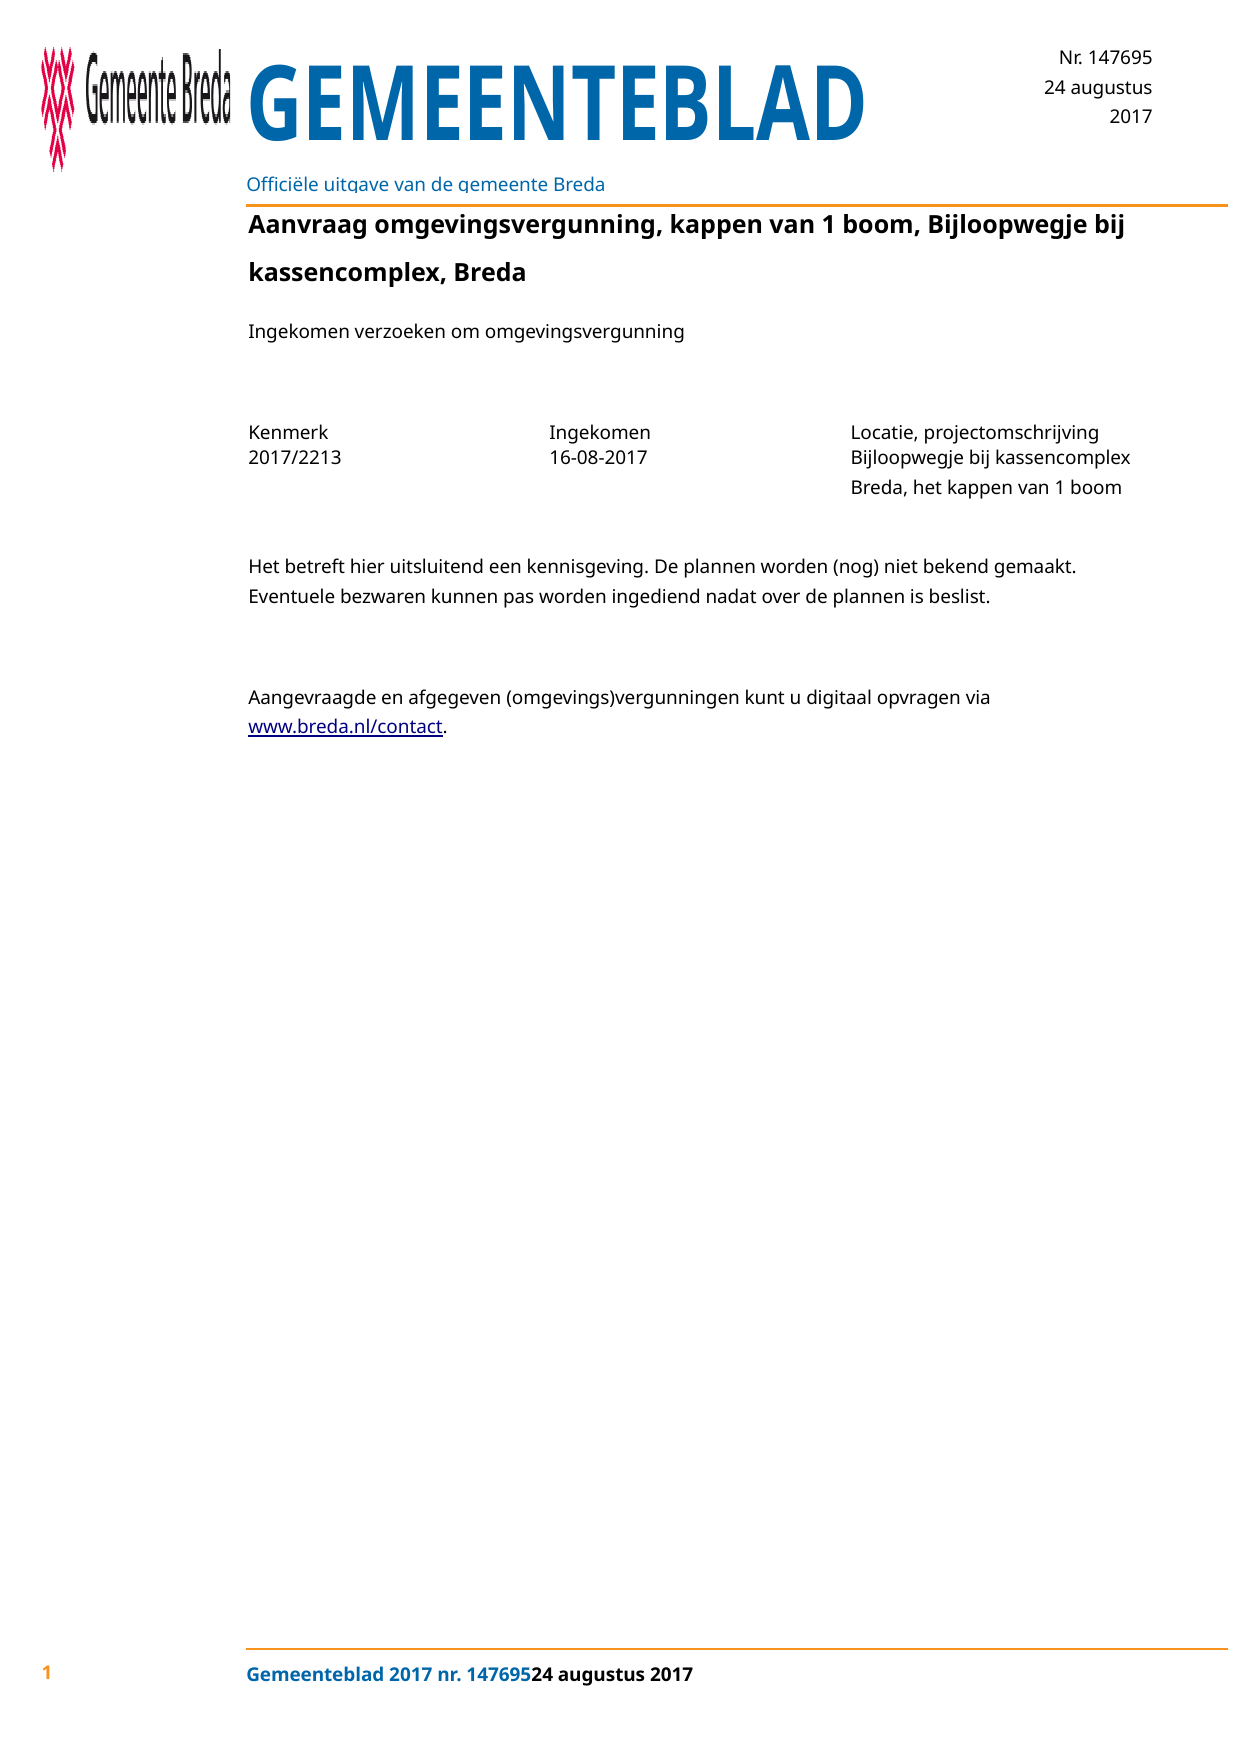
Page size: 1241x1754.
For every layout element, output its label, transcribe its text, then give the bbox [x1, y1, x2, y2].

table_cell 2017/2213 [248, 445, 549, 500]
table_header Locatie, projectomschrijving [850, 419, 1152, 444]
text Ingekomen verzoeken om omgevingsvergunning [248, 318, 1152, 344]
table_header Ingekomen [549, 419, 850, 444]
text Aangevraagde en afgegeven (omgevings)vergunningen kunt u digitaal opvragen via www.breda.nl/contact. [248, 684, 1152, 739]
table_header Kenmerk [248, 419, 549, 444]
table_cell 16-08-2017 [549, 445, 850, 500]
picture [41, 47, 231, 172]
table_cell Bijloopwegje bij kassencomplex Breda, het kappen van 1 boom [850, 445, 1152, 500]
text Het betreft hier uitsluitend een kennisgeving. De plannen worden (nog) niet bekend gemaakt. Eventuele bezwaren kunnen pas worden ingediend nadat over de plannen is beslist. [248, 553, 1152, 609]
text Aanvraag omgevingsvergunning, kappen van 1 boom, Bijloopwegje bij kassencomplex, Breda [248, 207, 1152, 288]
